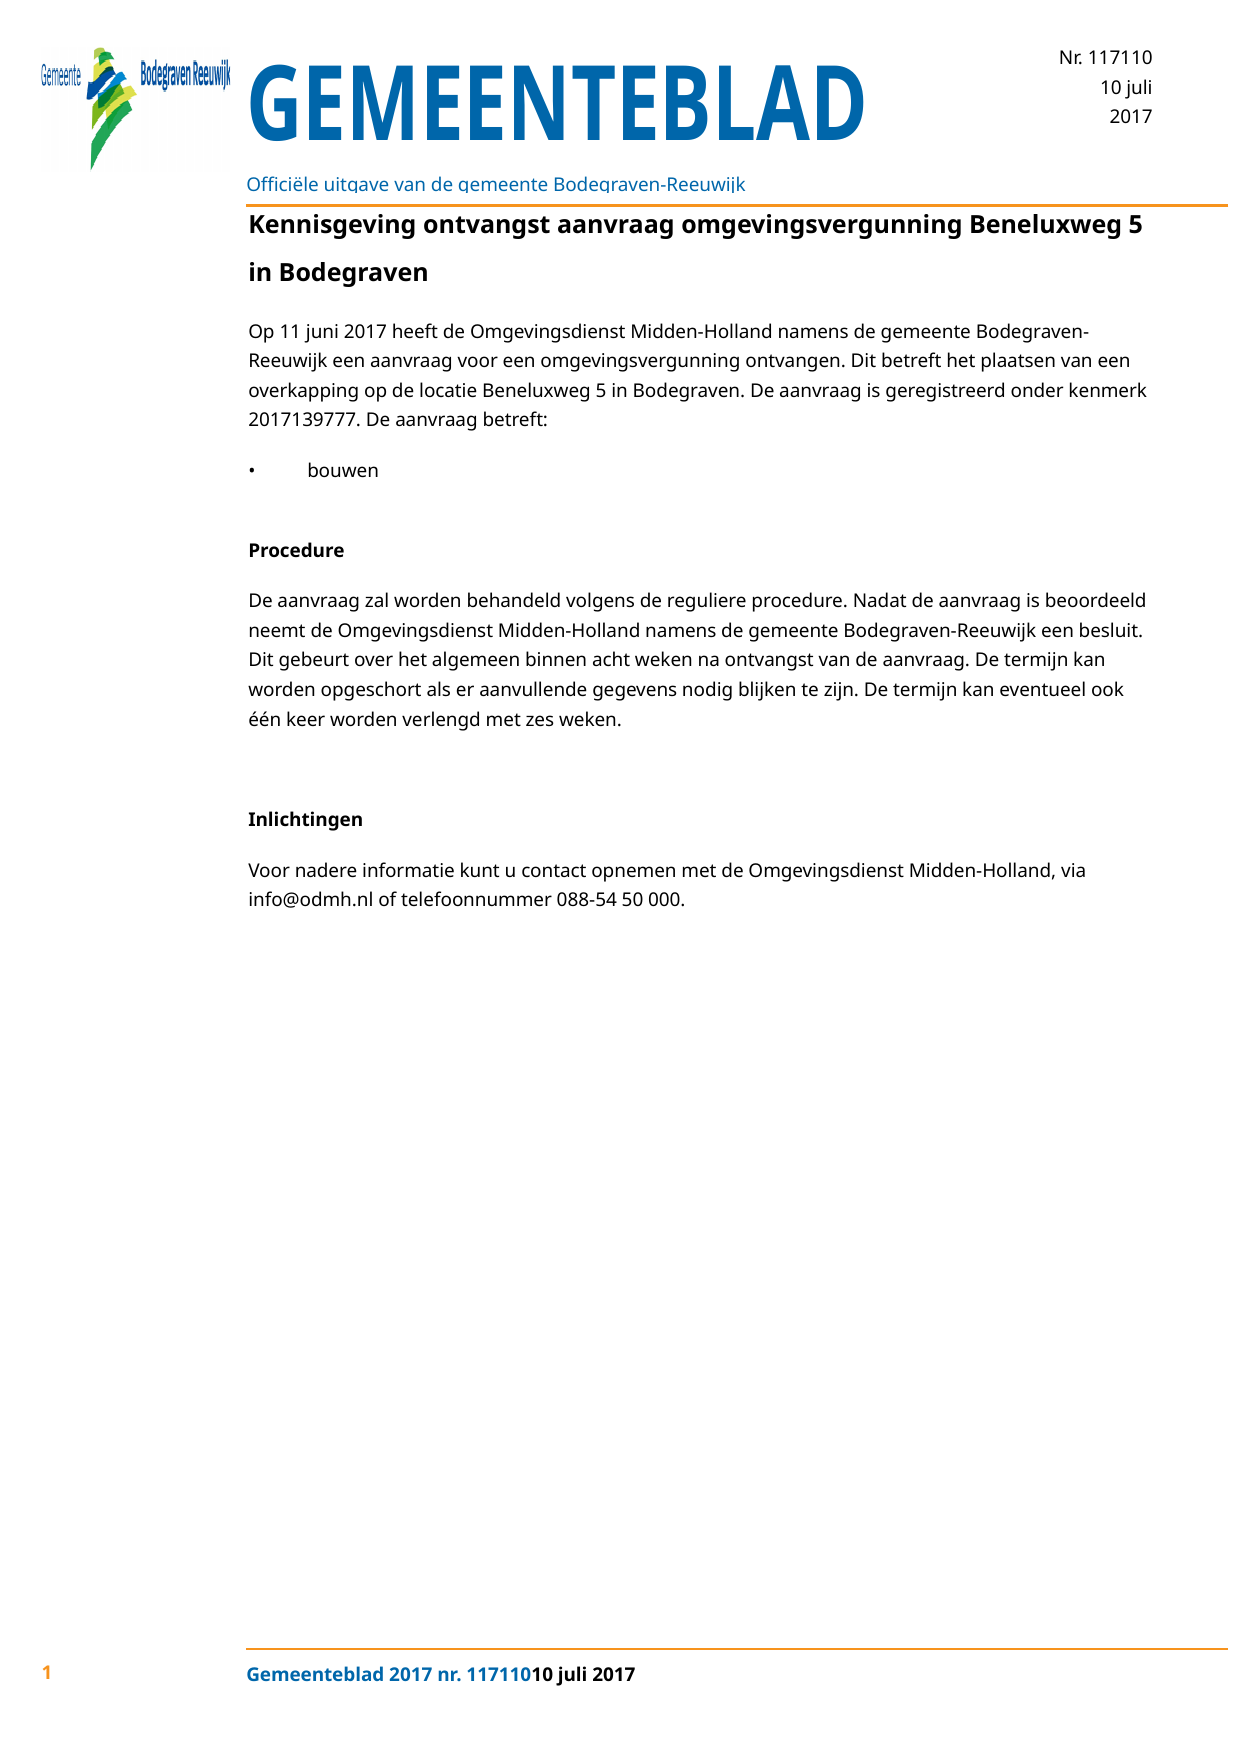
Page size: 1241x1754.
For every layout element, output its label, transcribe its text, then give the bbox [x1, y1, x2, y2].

picture [41, 47, 231, 172]
text Voor nadere informatie kunt u contact opnemen met de Omgevingsdienst Midden-Holland, via info@odmh.nl of telefoonnummer 088-54 50 000. [248, 857, 1152, 912]
text Procedure [248, 537, 1152, 563]
text De aanvraag zal worden behandeld volgens de reguliere procedure. Nadat de aanvraag is beoordeeld neemt de Omgevingsdienst Midden-Holland namens de gemeente Bodegraven-Reeuwijk een besluit. Dit gebeurt over het algemeen binnen acht weken na ontvangst van de aanvraag. De termijn kan worden opgeschort als er aanvullende gegevens nodig blijken te zijn. De termijn kan eventueel ook één keer worden verlengd met zes weken. [248, 587, 1152, 732]
text Op 11 juni 2017 heeft de Omgevingsdienst Midden-Holland namens de gemeente Bodegraven-Reeuwijk een aanvraag voor een omgevingsvergunning ontvangen. Dit betreft het plaatsen van een overkapping op de locatie Beneluxweg 5 in Bodegraven. De aanvraag is geregistreerd onder kenmerk 2017139777. De aanvraag betreft: [248, 318, 1152, 432]
text Inlichtingen [248, 807, 1152, 832]
text Kennisgeving ontvangst aanvraag omgevingsvergunning Beneluxweg 5 in Bodegraven [248, 207, 1152, 288]
list bouwen [248, 457, 1152, 483]
